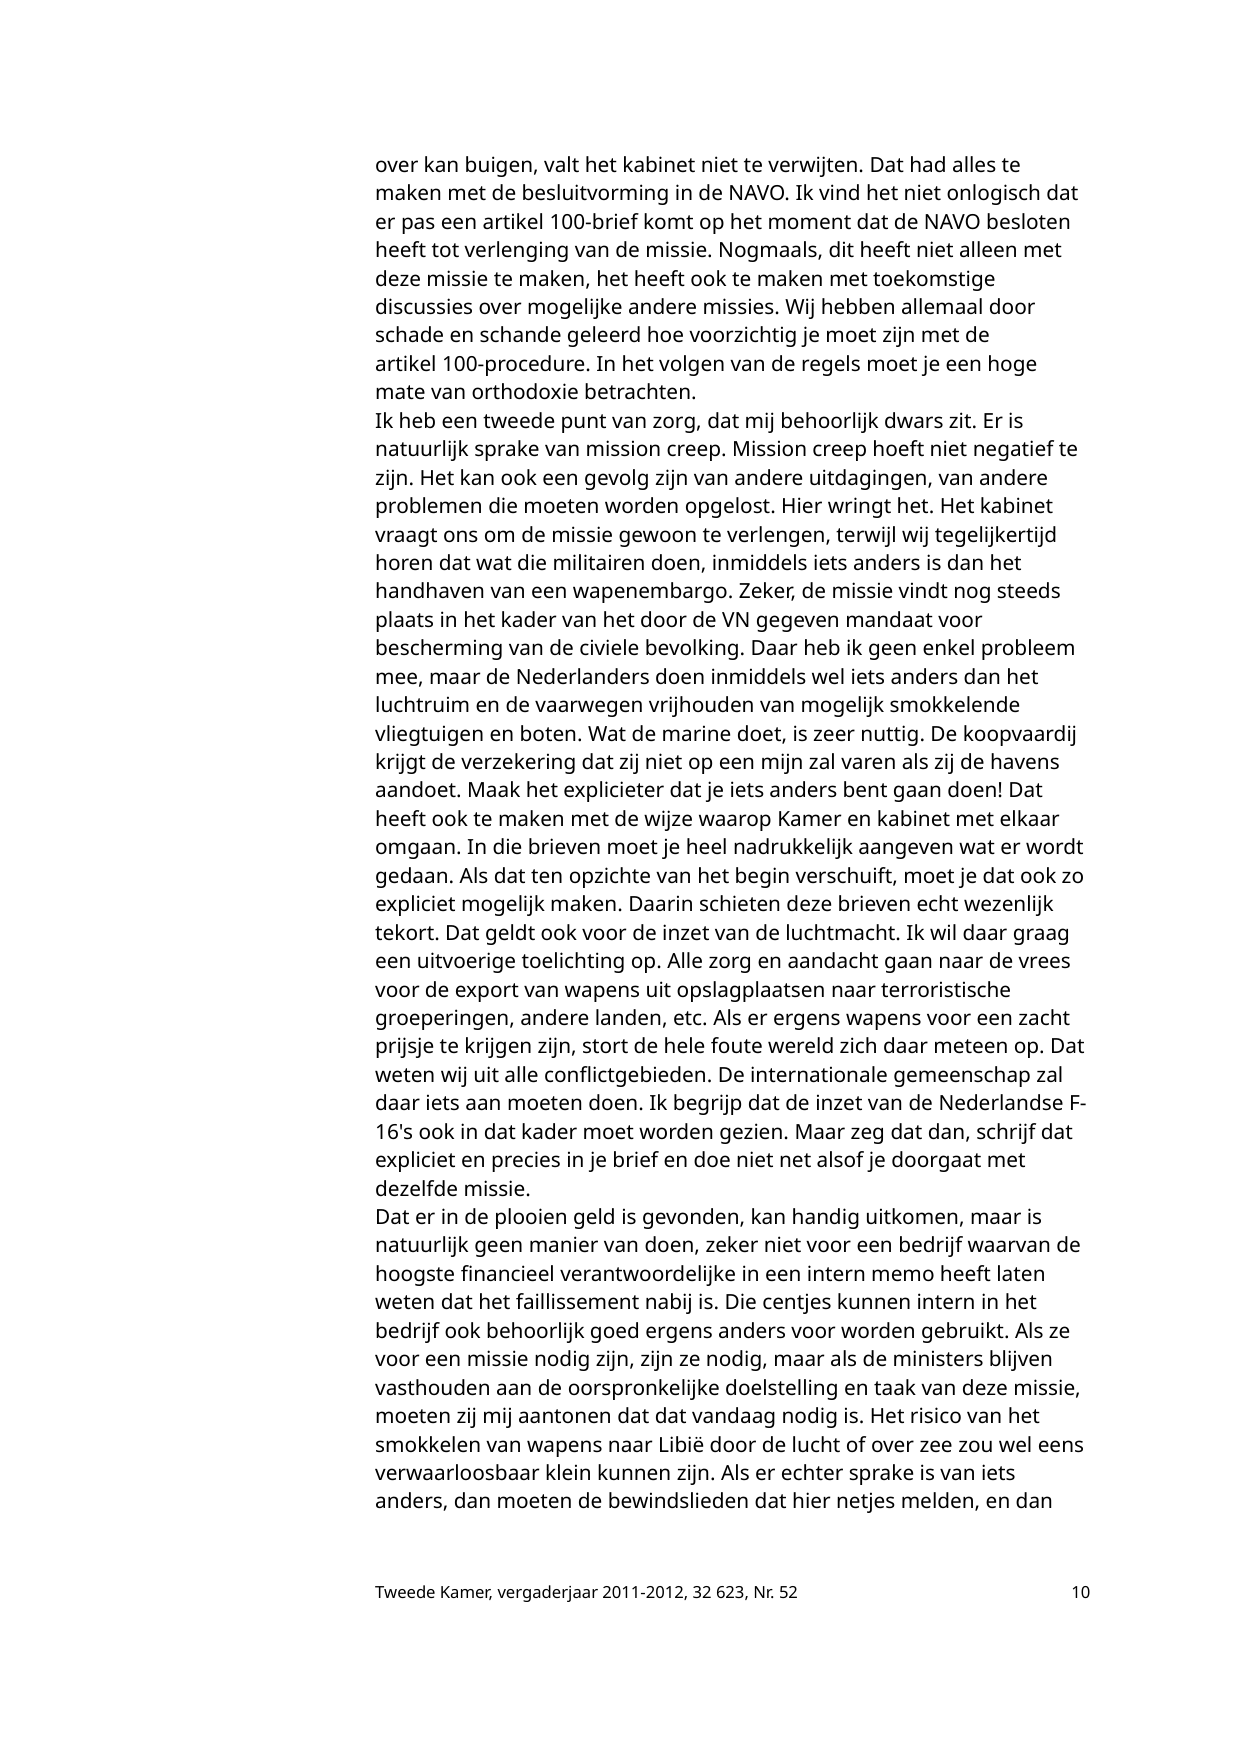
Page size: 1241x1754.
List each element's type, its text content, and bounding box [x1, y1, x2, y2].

text Dat er in de plooien geld is gevonden, kan handig uitkomen, maar is natuurlijk geen manier van doen, zeker niet voor een bedrijf waarvan de hoogste financieel verantwoordelijke in een intern memo heeft laten weten dat het faillissement nabij is. Die centjes kunnen intern in het bedrijf ook behoorlijk goed ergens anders voor worden gebruikt. Als ze voor een missie nodig zijn, zijn ze nodig, maar als de ministers blijven vasthouden aan de oorspronkelijke doelstelling en taak van deze missie, moeten zij mij aantonen dat dat vandaag nodig is. Het risico van het smokkelen van wapens naar Libië door de lucht of over zee zou wel eens verwaarloosbaar klein kunnen zijn. Als er echter sprake is van iets anders, dan moeten de bewindslieden dat hier netjes melden, en dan [375, 1202, 1090, 1515]
text over kan buigen, valt het kabinet niet te verwijten. Dat had alles te maken met de besluitvorming in de NAVO. Ik vind het niet onlogisch dat er pas een artikel 100-brief komt op het moment dat de NAVO besloten heeft tot verlenging van de missie. Nogmaals, dit heeft niet alleen met deze missie te maken, het heeft ook te maken met toekomstige discussies over mogelijke andere missies. Wij hebben allemaal door schade en schande geleerd hoe voorzichtig je moet zijn met de artikel 100-procedure. In het volgen van de regels moet je een hoge mate van orthodoxie betrachten. [375, 150, 1090, 406]
text Ik heb een tweede punt van zorg, dat mij behoorlijk dwars zit. Er is natuurlijk sprake van mission creep. Mission creep hoeft niet negatief te zijn. Het kan ook een gevolg zijn van andere uitdagingen, van andere problemen die moeten worden opgelost. Hier wringt het. Het kabinet vraagt ons om de missie gewoon te verlengen, terwijl wij tegelijkertijd horen dat wat die militairen doen, inmiddels iets anders is dan het handhaven van een wapenembargo. Zeker, de missie vindt nog steeds plaats in het kader van het door de VN gegeven mandaat voor bescherming van de civiele bevolking. Daar heb ik geen enkel probleem mee, maar de Nederlanders doen inmiddels wel iets anders dan het luchtruim en de vaarwegen vrijhouden van mogelijk smokkelende vliegtuigen en boten. Wat de marine doet, is zeer nuttig. De koopvaardij krijgt de verzekering dat zij niet op een mijn zal varen als zij de havens aandoet. Maak het explicieter dat je iets anders bent gaan doen! Dat heeft ook te maken met de wijze waarop Kamer en kabinet met elkaar omgaan. In die brieven moet je heel nadrukkelijk aangeven wat er wordt gedaan. Als dat ten opzichte van het begin verschuift, moet je dat ook zo expliciet mogelijk maken. Daarin schieten deze brieven echt wezenlijk tekort. Dat geldt ook voor de inzet van de luchtmacht. Ik wil daar graag een uitvoerige toelichting op. Alle zorg en aandacht gaan naar de vrees voor de export van wapens uit opslagplaatsen naar terroristische groeperingen, andere landen, etc. Als er ergens wapens voor een zacht prijsje te krijgen zijn, stort de hele foute wereld zich daar meteen op. Dat weten wij uit alle conflictgebieden. De internationale gemeenschap zal daar iets aan moeten doen. Ik begrijp dat de inzet van de Nederlandse F-16's ook in dat kader moet worden gezien. Maar zeg dat dan, schrijf dat expliciet en precies in je brief en doe niet net alsof je doorgaat met dezelfde missie. [375, 406, 1090, 1202]
